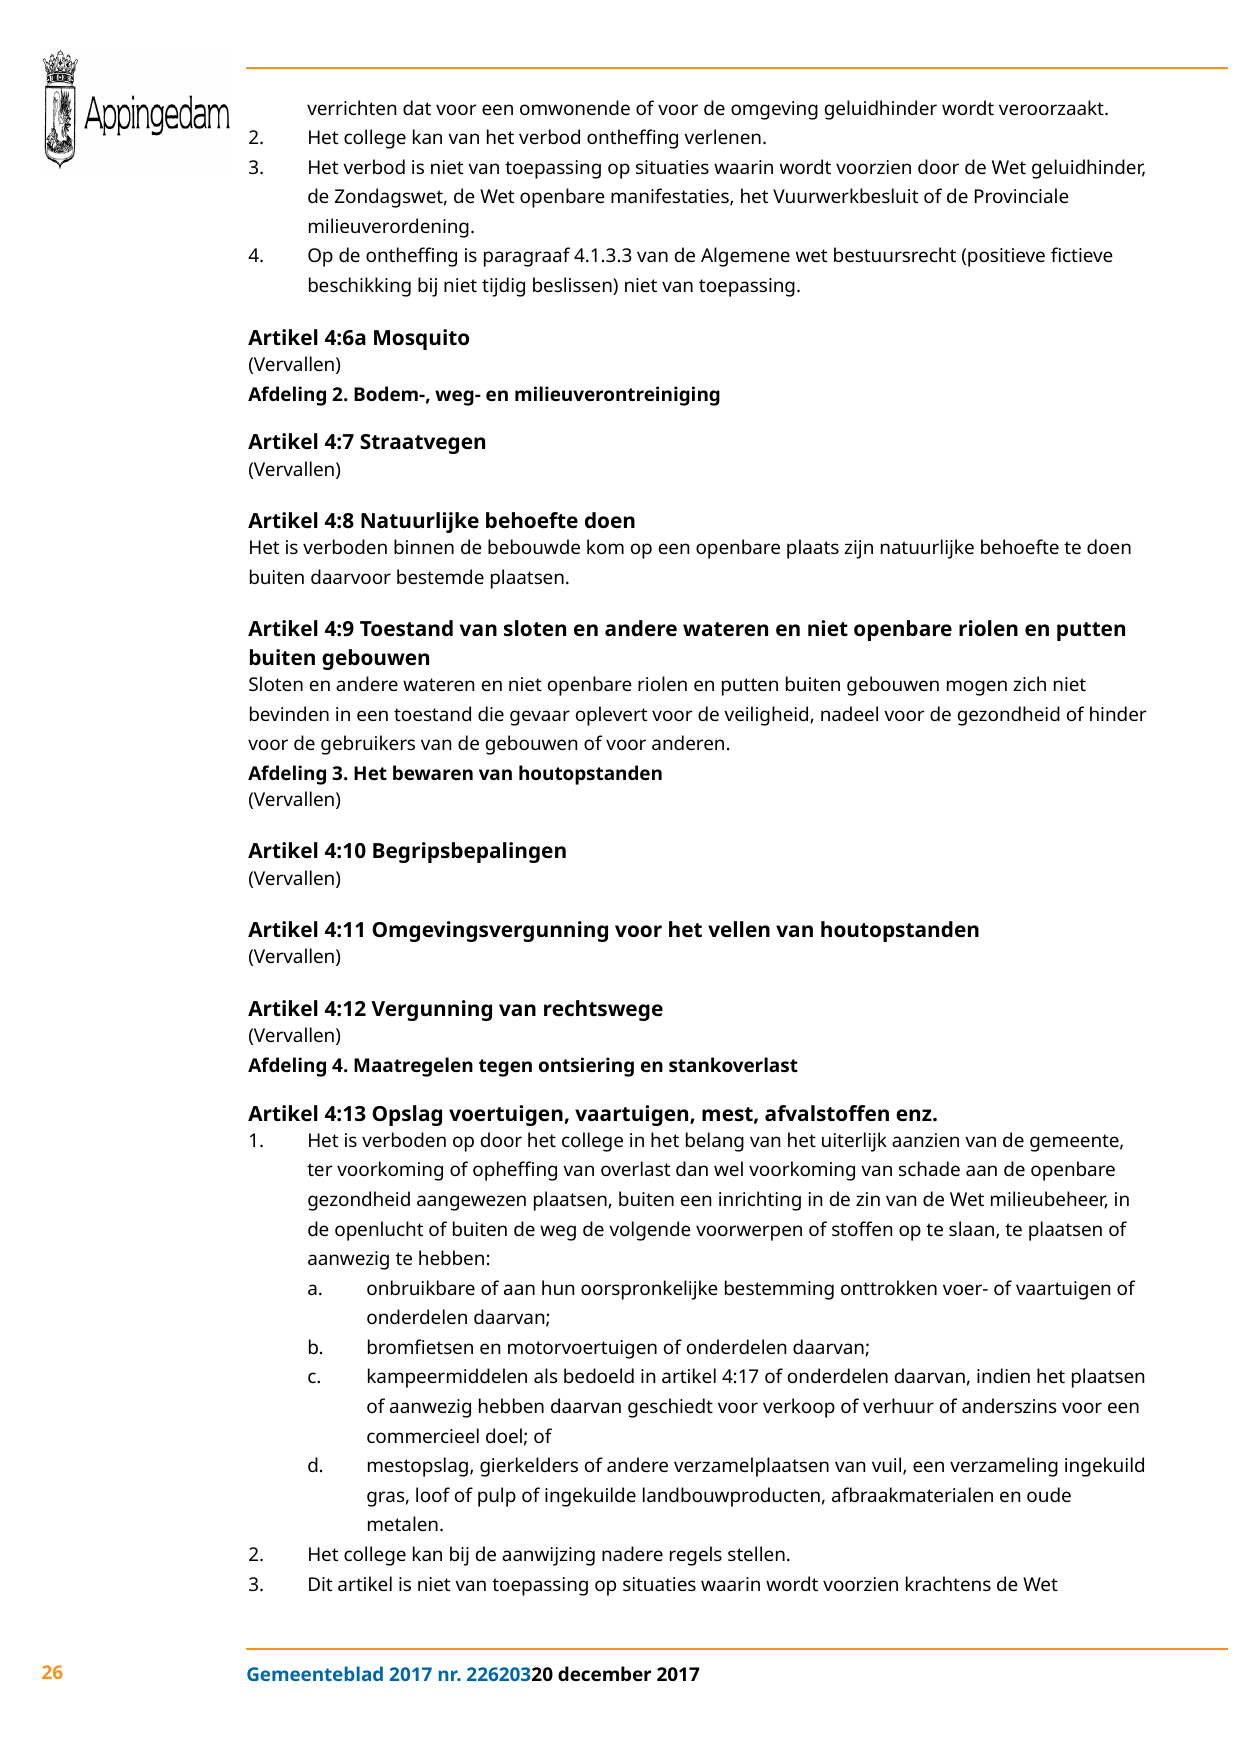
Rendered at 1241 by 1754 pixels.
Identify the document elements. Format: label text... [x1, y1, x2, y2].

list bromfietsen en motorvoertuigen of onderdelen daarvan; [307, 1334, 1152, 1360]
text Sloten en andere wateren en niet openbare riolen en putten buiten gebouwen mogen zich niet bevinden in een toestand die gevaar oplevert voor de veiligheid, nadeel voor de gezondheid of hinder voor de gebruikers van de gebouwen of voor anderen. [248, 671, 1152, 756]
list Het college kan van het verbod ontheffing verlenen. [248, 124, 1152, 150]
text (Vervallen) [248, 944, 1152, 969]
text (Vervallen) [248, 456, 1152, 481]
list Het is verboden op door het college in het belang van het uiterlijk aanzien van de gemeente, ter voorkoming of opheffing van overlast dan wel voorkoming van schade aan de openbare gezondheid aangewezen plaatsen, buiten een inrichting in de zin van de Wet milieubeheer, in de openlucht of buiten de weg de volgende voorwerpen of stoffen op te slaan, te plaatsen of aanwezig te hebben: [248, 1127, 1152, 1271]
text Afdeling 2. Bodem-, weg- en milieuverontreiniging [248, 381, 1152, 406]
text Afdeling 3. Het bewaren van houtopstanden [248, 760, 1152, 786]
text Artikel 4:10 Begripsbepalingen [248, 836, 1152, 865]
list mestopslag, gierkelders of andere verzamelplaatsen van vuil, een verzameling ingekuild gras, loof of pulp of ingekuilde landbouwproducten, afbraakmaterialen en oude metalen. [307, 1452, 1152, 1537]
list Het college kan bij de aanwijzing nadere regels stellen. [248, 1541, 1152, 1567]
text Artikel 4:6a Mosquito [248, 323, 1152, 351]
picture [41, 47, 231, 172]
list onbruikbare of aan hun oorspronkelijke bestemming onttrokken voer- of vaartuigen of onderdelen daarvan; [307, 1275, 1152, 1330]
text Artikel 4:11 Omgevingsvergunning voor het vellen van houtopstanden [248, 915, 1152, 944]
text (Vervallen) [248, 786, 1152, 812]
text (Vervallen) [248, 865, 1152, 891]
list kampeermiddelen als bedoeld in artikel 4:17 of onderdelen daarvan, indien het plaatsen of aanwezig hebben daarvan geschiedt voor verkoop of verhuur of anderszins voor een commercieel doel; of [307, 1364, 1152, 1449]
list Op de ontheffing is paragraaf 4.1.3.3 van de Algemene wet bestuursrecht (positieve fictieve beschikking bij niet tijdig beslissen) niet van toepassing. [248, 243, 1152, 298]
list Dit artikel is niet van toepassing op situaties waarin wordt voorzien krachtens de Wet [248, 1571, 1152, 1597]
text Het is verboden binnen de bebouwde kom op een openbare plaats zijn natuurlijke behoefte te doen buiten daarvoor bestemde plaatsen. [248, 534, 1152, 590]
list Het verbod is niet van toepassing op situaties waarin wordt voorzien door de Wet geluidhinder, de Zondagswet, de Wet openbare manifestaties, het Vuurwerkbesluit of de Provinciale milieuverordening. [248, 154, 1152, 239]
list verrichten dat voor een omwonende of voor de omgeving geluidhinder wordt veroorzaakt. [248, 95, 1152, 121]
text Artikel 4:13 Opslag voertuigen, vaartuigen, mest, afvalstoffen enz. [248, 1099, 1152, 1127]
text (Vervallen) [248, 1022, 1152, 1048]
text Artikel 4:8 Natuurlijke behoefte doen [248, 506, 1152, 534]
text Afdeling 4. Maatregelen tegen ontsiering en stankoverlast [248, 1052, 1152, 1078]
text (Vervallen) [248, 351, 1152, 377]
text Artikel 4:9 Toestand van sloten en andere wateren en niet openbare riolen en putten buiten gebouwen [248, 614, 1152, 671]
text Artikel 4:7 Straatvegen [248, 427, 1152, 456]
text Artikel 4:12 Vergunning van rechtswege [248, 994, 1152, 1022]
